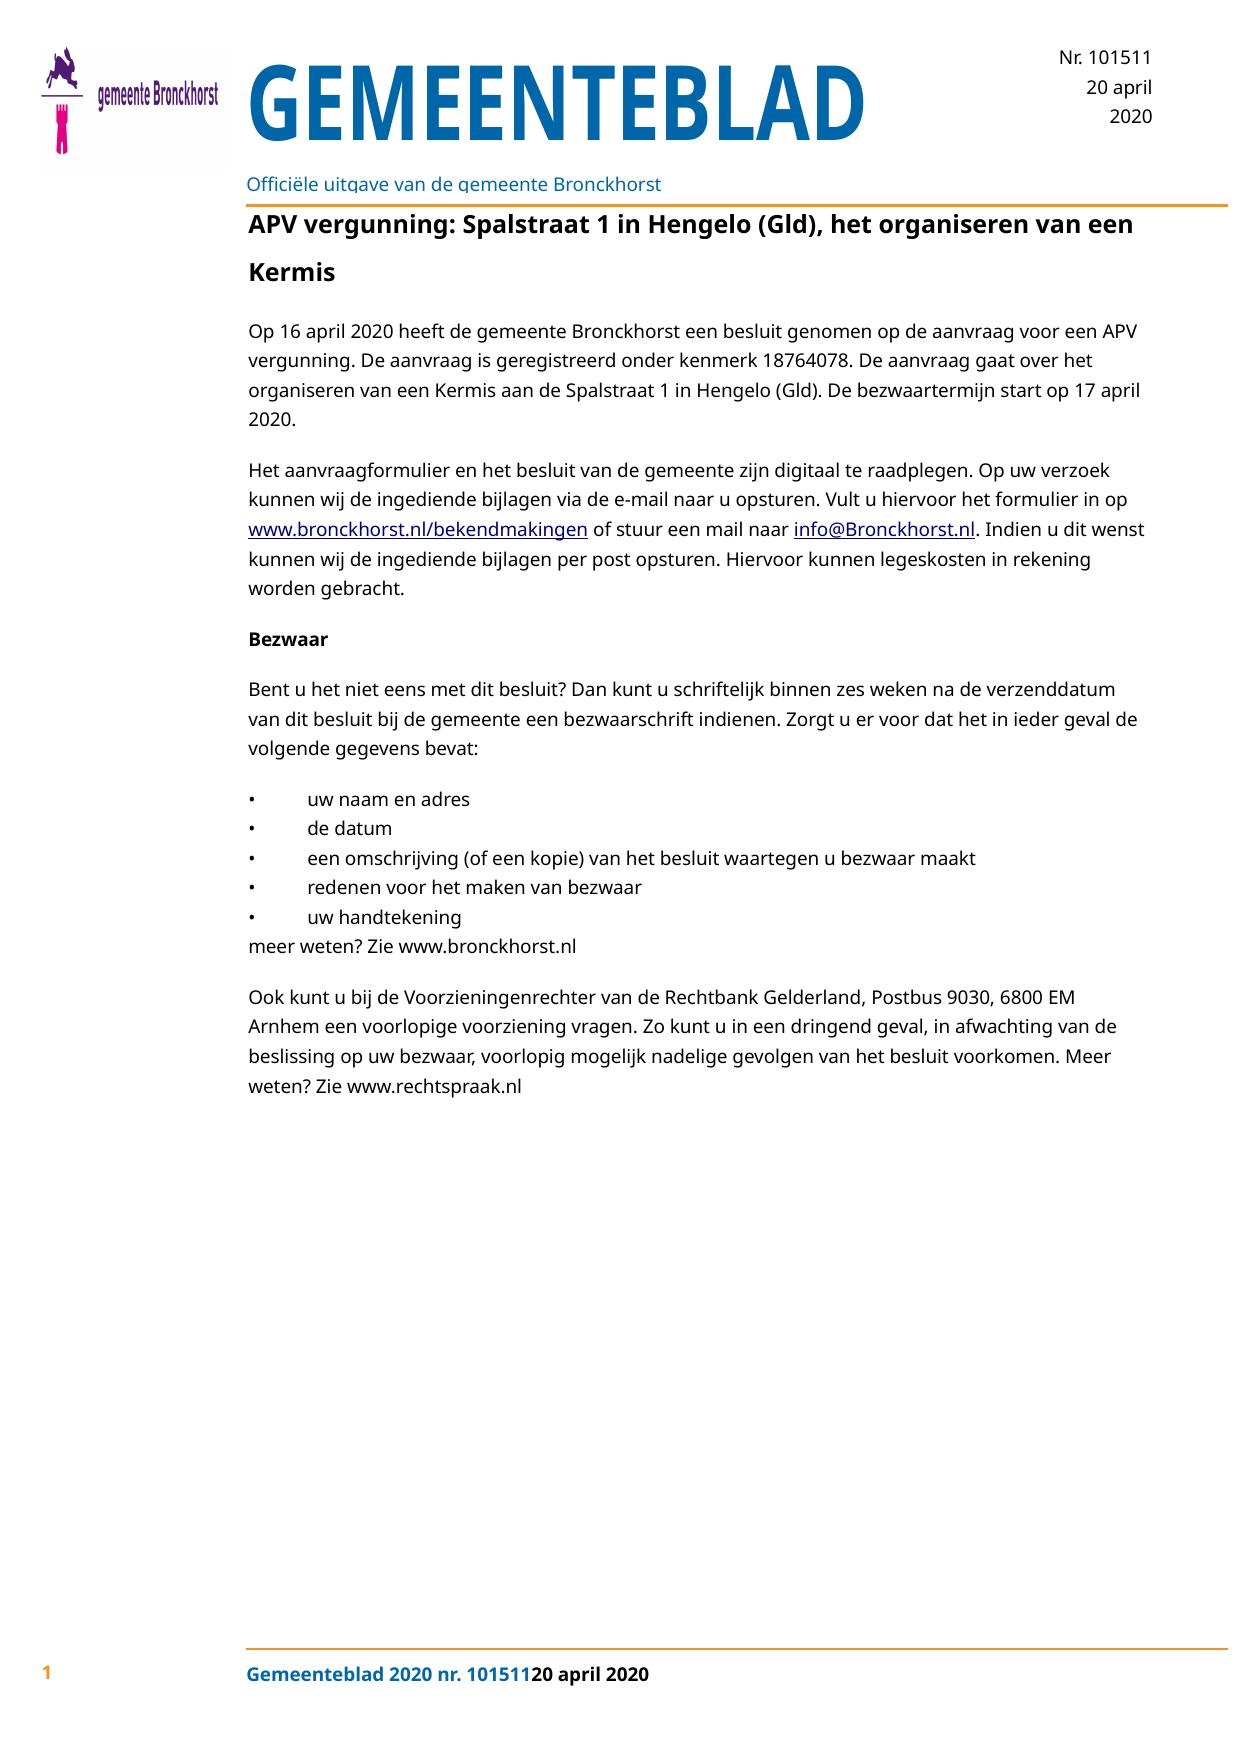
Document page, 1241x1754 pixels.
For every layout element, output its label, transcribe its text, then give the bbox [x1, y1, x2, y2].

text Het aanvraagformulier en het besluit van de gemeente zijn digitaal te raadplegen. Op uw verzoek kunnen wij de ingediende bijlagen via de e-mail naar u opsturen. Vult u hiervoor het formulier in op www.bronckhorst.nl/bekendmakingen of stuur een mail naar info@Bronckhorst.nl. Indien u dit wenst kunnen wij de ingediende bijlagen per post opsturen. Hiervoor kunnen legeskosten in rekening worden gebracht. [248, 457, 1152, 601]
text Op 16 april 2020 heeft de gemeente Bronckhorst een besluit genomen op de aanvraag voor een APV vergunning. De aanvraag is geregistreerd onder kenmerk 18764078. De aanvraag gaat over het organiseren van een Kermis aan de Spalstraat 1 in Hengelo (Gld). De bezwaartermijn start op 17 april 2020. [248, 318, 1152, 432]
text Bezwaar [248, 626, 1152, 652]
list een omschrijving (of een kopie) van het besluit waartegen u bezwaar maakt [248, 845, 1152, 871]
text meer weten? Zie www.bronckhorst.nl [248, 934, 1152, 959]
list de datum [248, 815, 1152, 841]
picture [41, 47, 231, 172]
text APV vergunning: Spalstraat 1 in Hengelo (Gld), het organiseren van een Kermis [248, 207, 1152, 288]
list uw naam en adres [248, 786, 1152, 812]
text Ook kunt u bij de Voorzieningenrechter van de Rechtbank Gelderland, Postbus 9030, 6800 EM Arnhem een voorlopige voorziening vragen. Zo kunt u in een dringend geval, in afwachting van de beslissing op uw bezwaar, voorlopig mogelijk nadelige gevolgen van het besluit voorkomen. Meer weten? Zie www.rechtspraak.nl [248, 984, 1152, 1099]
text Bent u het niet eens met dit besluit? Dan kunt u schriftelijk binnen zes weken na de verzenddatum van dit besluit bij de gemeente een bezwaarschrift indienen. Zorgt u er voor dat het in ieder geval de volgende gegevens bevat: [248, 676, 1152, 761]
list redenen voor het maken van bezwaar [248, 874, 1152, 900]
list uw handtekening [248, 904, 1152, 930]
